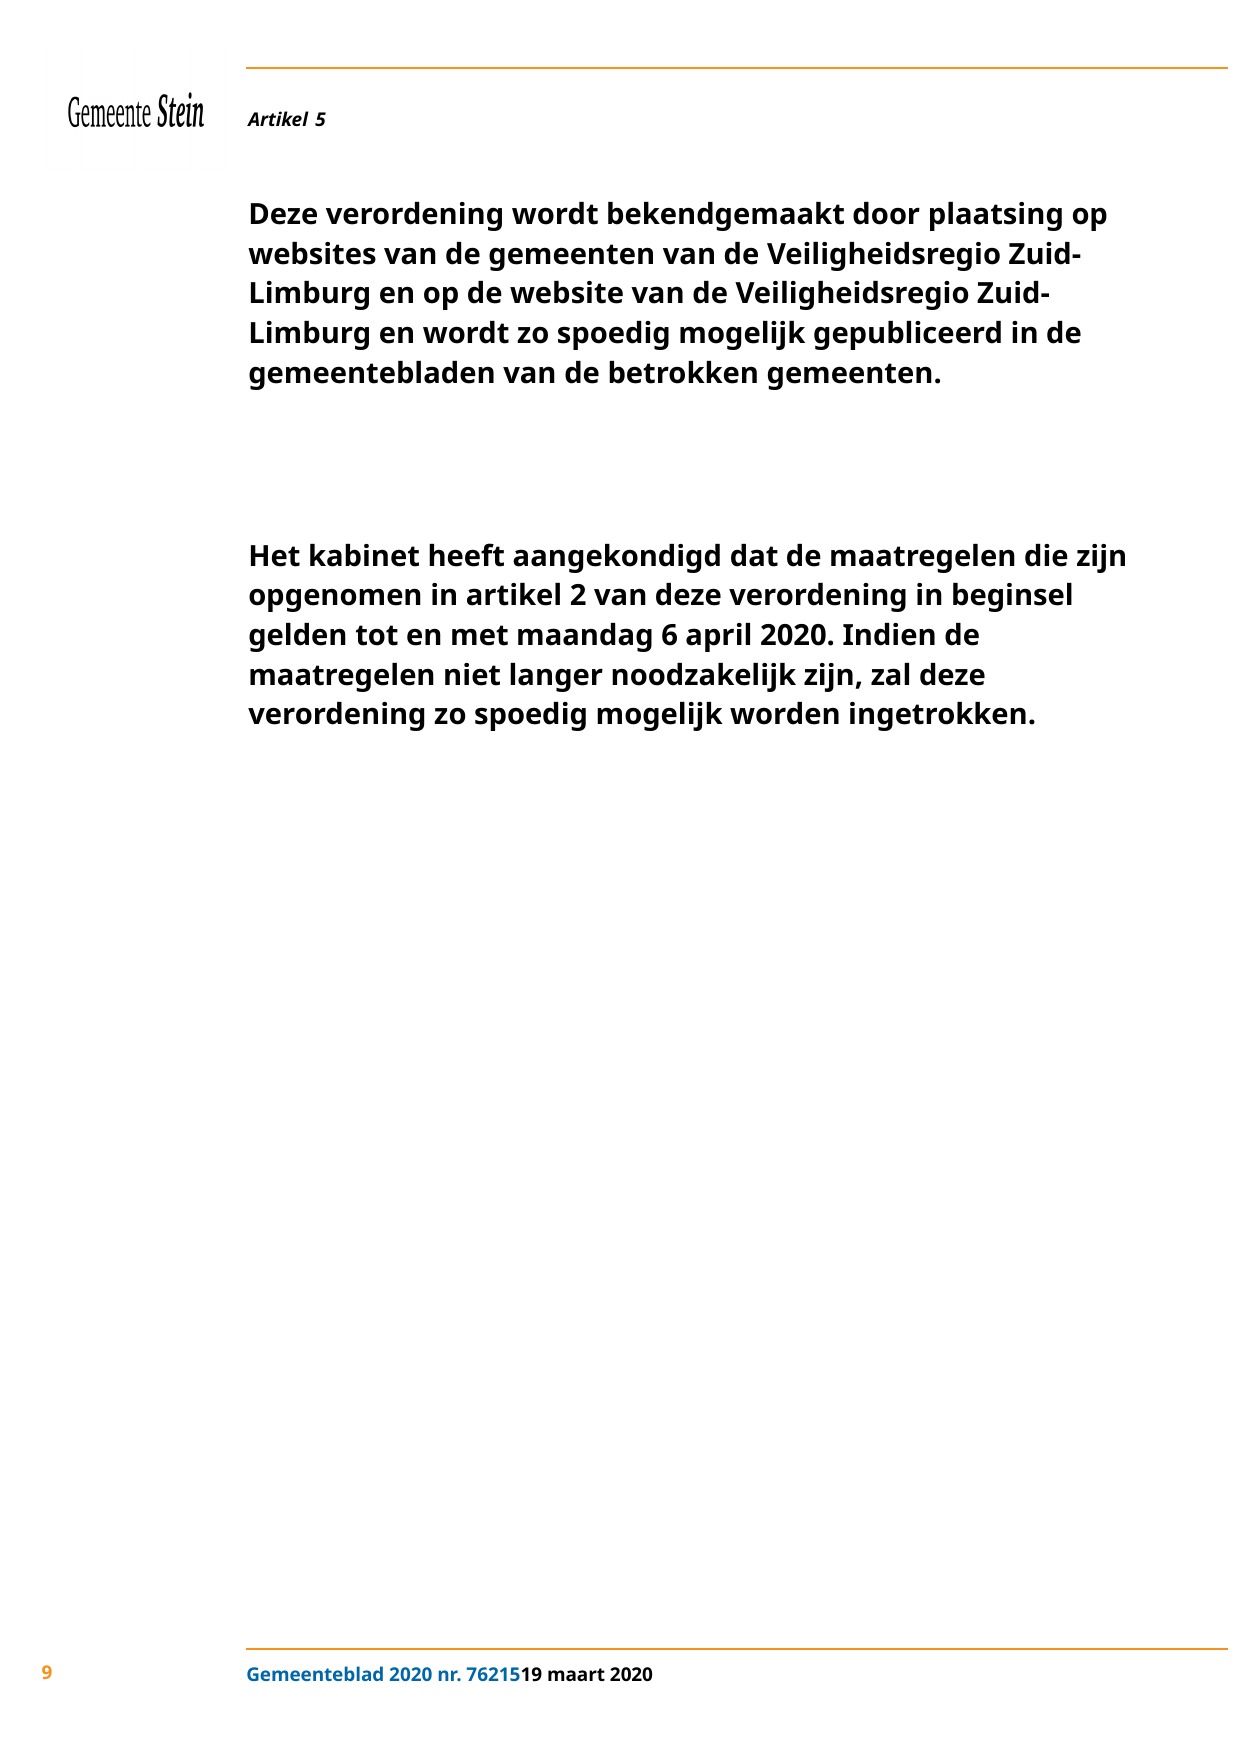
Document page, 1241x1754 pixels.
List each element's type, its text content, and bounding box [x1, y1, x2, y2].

text Deze verordening wordt bekendgemaakt door plaatsing op websites van de gemeenten van de Veiligheidsregio Zuid-Limburg en op de website van de Veiligheidsregio Zuid-Limburg en wordt zo spoedig mogelijk gepubliceerd in de gemeentebladen van de betrokken gemeenten. [248, 193, 1152, 392]
picture [41, 47, 231, 172]
text Artikel 5 [248, 95, 1152, 134]
text Het kabinet heeft aangekondigd dat de maatregelen die zijn opgenomen in artikel 2 van deze verordening in beginsel gelden tot en met maandag 6 april 2020. Indien de maatregelen niet langer noodzakelijk zijn, zal deze verordening zo spoedig mogelijk worden ingetrokken. [248, 535, 1152, 733]
